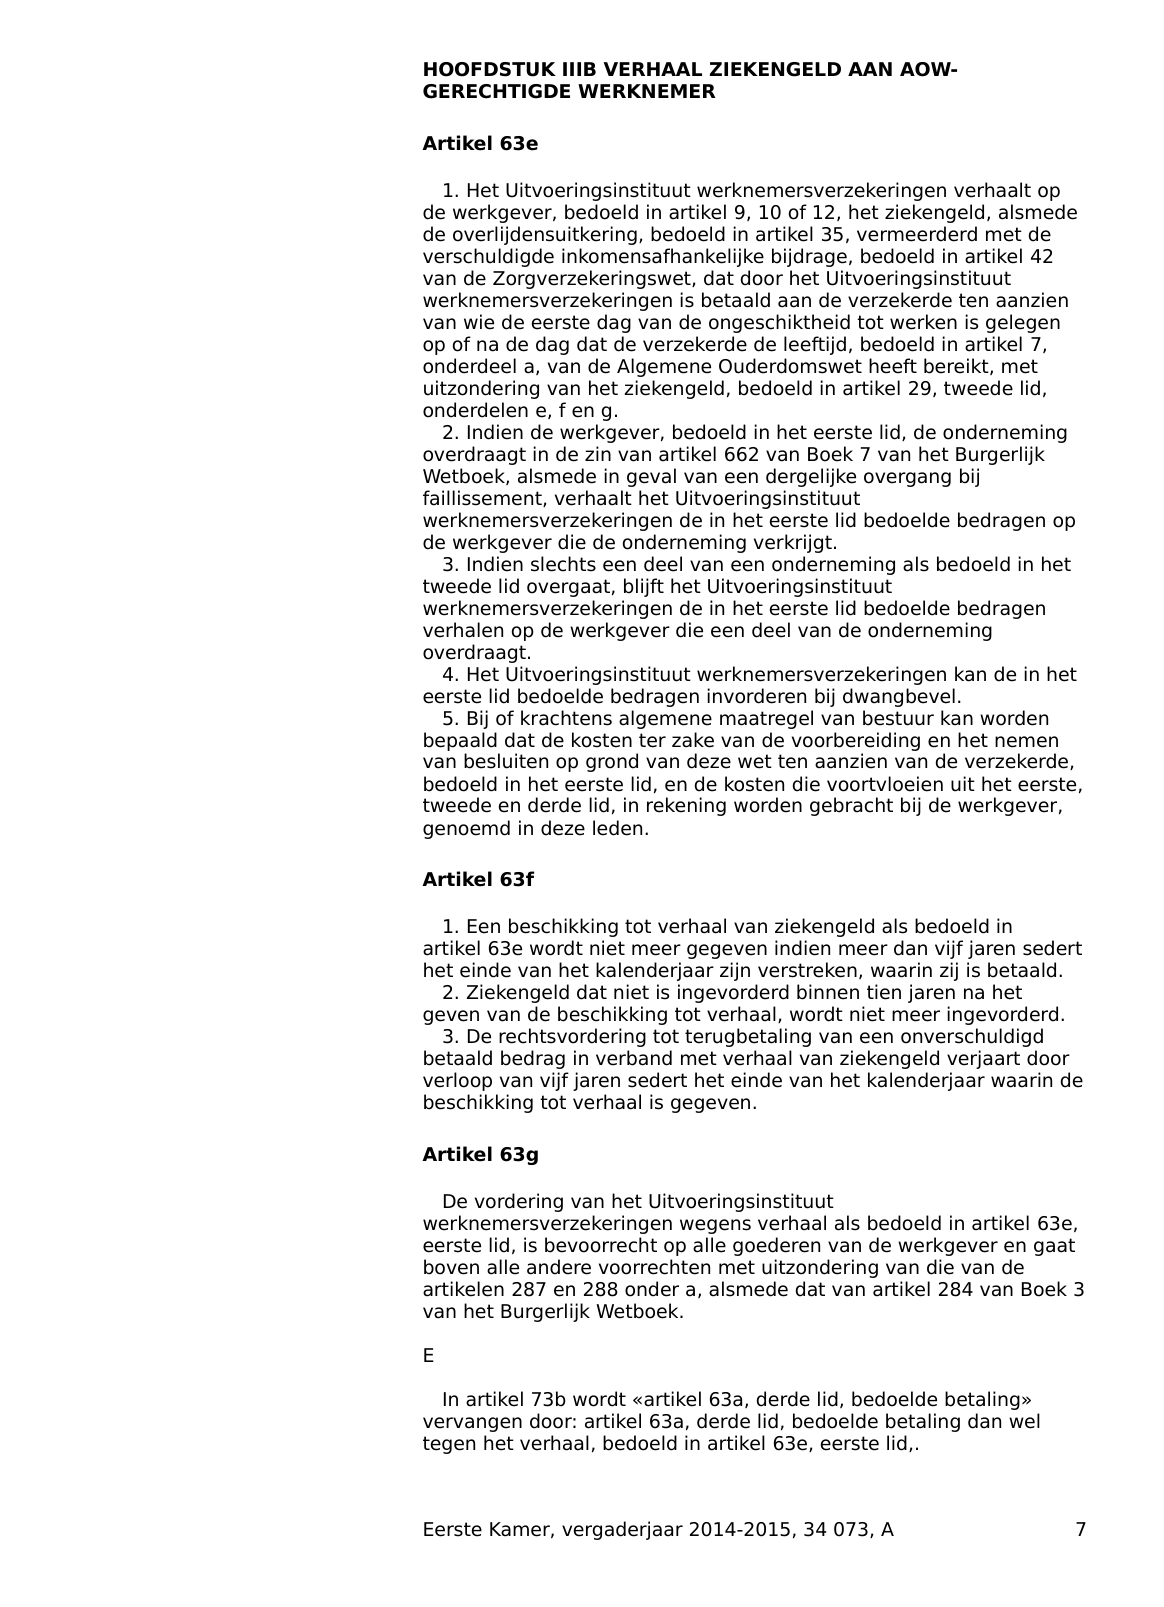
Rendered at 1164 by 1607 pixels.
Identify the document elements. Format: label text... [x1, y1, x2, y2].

text 2. Indien de werkgever, bedoeld in het eerste lid, de onderneming overdraagt in de zin van artikel 662 van Boek 7 van het Burgerlijk Wetboek, alsmede in geval van een dergelijke overgang bij faillissement, verhaalt het Uitvoeringsinstituut werknemersverzekeringen de in het eerste lid bedoelde bedragen op de werkgever die de onderneming verkrijgt. [422, 422, 1087, 554]
subtitle Artikel 63g [422, 1144, 1087, 1166]
text 3. De rechtsvordering tot terugbetaling van een onverschuldigd betaald bedrag in verband met verhaal van ziekengeld verjaart door verloop van vijf jaren sedert het einde van het kalenderjaar waarin de beschikking tot verhaal is gegeven. [422, 1026, 1087, 1114]
subtitle Artikel 63e [422, 133, 1087, 155]
text 3. Indien slechts een deel van een onderneming als bedoeld in het tweede lid overgaat, blijft het Uitvoeringsinstituut werknemersverzekeringen de in het eerste lid bedoelde bedragen verhalen op de werkgever die een deel van de onderneming overdraagt. [422, 554, 1087, 663]
subtitle HOOFDSTUK IIIB VERHAAL ZIEKENGELD AAN AOW-GERECHTIGDE WERKNEMER [422, 59, 1087, 103]
text 5. Bij of krachtens algemene maatregel van bestuur kan worden bepaald dat de kosten ter zake van de voorbereiding en het nemen van besluiten op grond van deze wet ten aanzien van de verzekerde, bedoeld in het eerste lid, en de kosten die voortvloeien uit het eerste, tweede en derde lid, in rekening worden gebracht bij de werkgever, genoemd in deze leden. [422, 707, 1087, 839]
text 1. Een beschikking tot verhaal van ziekengeld als bedoeld in artikel 63e wordt niet meer gegeven indien meer dan vijf jaren sedert het einde van het kalenderjaar zijn verstreken, waarin zij is betaald. [422, 916, 1087, 982]
subtitle Artikel 63f [422, 869, 1087, 891]
text In artikel 73b wordt «artikel 63a, derde lid, bedoelde betaling» vervangen door: artikel 63a, derde lid, bedoelde betaling dan wel tegen het verhaal, bedoeld in artikel 63e, eerste lid,. [422, 1389, 1087, 1455]
text E [422, 1345, 1087, 1367]
text 2. Ziekengeld dat niet is ingevorderd binnen tien jaren na het geven van de beschikking tot verhaal, wordt niet meer ingevorderd. [422, 982, 1087, 1026]
text De vordering van het Uitvoeringsinstituut werknemersverzekeringen wegens verhaal als bedoeld in artikel 63e, eerste lid, is bevoorrecht op alle goederen van de werkgever en gaat boven alle andere voorrechten met uitzondering van die van de artikelen 287 en 288 onder a, alsmede dat van artikel 284 van Boek 3 van het Burgerlijk Wetboek. [422, 1191, 1087, 1323]
text 4. Het Uitvoeringsinstituut werknemersverzekeringen kan de in het eerste lid bedoelde bedragen invorderen bij dwangbevel. [422, 663, 1087, 707]
text 1. Het Uitvoeringsinstituut werknemersverzekeringen verhaalt op de werkgever, bedoeld in artikel 9, 10 of 12, het ziekengeld, alsmede de overlijdensuitkering, bedoeld in artikel 35, vermeerderd met de verschuldigde inkomensafhankelijke bijdrage, bedoeld in artikel 42 van de Zorgverzekeringswet, dat door het Uitvoeringsinstituut werknemersverzekeringen is betaald aan de verzekerde ten aanzien van wie de eerste dag van de ongeschiktheid tot werken is gelegen op of na de dag dat de verzekerde de leeftijd, bedoeld in artikel 7, onderdeel a, van de Algemene Ouderdomswet heeft bereikt, met uitzondering van het ziekengeld, bedoeld in artikel 29, tweede lid, onderdelen e, f en g. [422, 180, 1087, 422]
